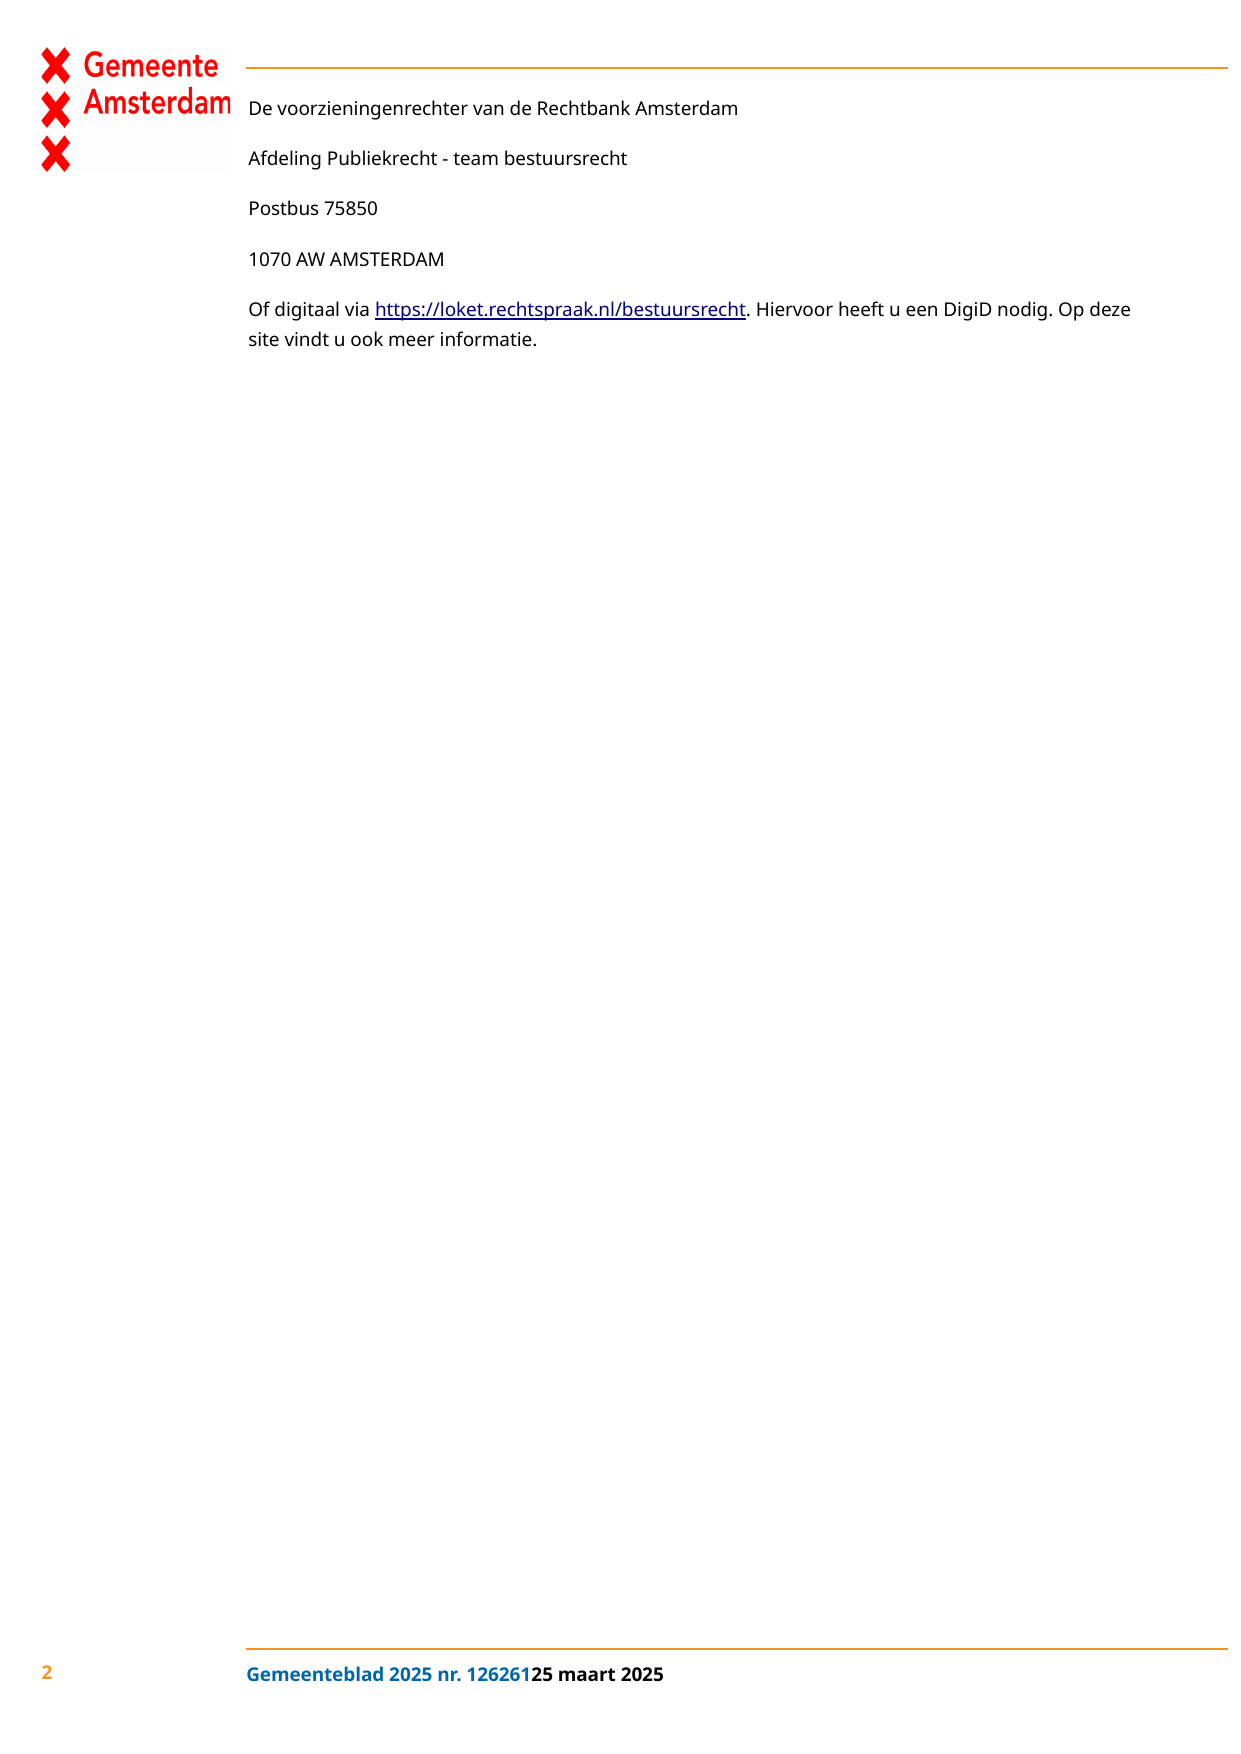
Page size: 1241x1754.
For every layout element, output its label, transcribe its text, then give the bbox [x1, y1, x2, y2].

text 1070 AW AMSTERDAM [248, 246, 1152, 272]
text Postbus 75850 [248, 196, 1152, 221]
text Of digitaal via https://loket.rechtspraak.nl/bestuursrecht. Hiervoor heeft u een DigiD nodig. Op deze site vindt u ook meer informatie. [248, 296, 1152, 352]
text Afdeling Publiekrecht - team bestuursrecht [248, 145, 1152, 171]
text De voorzieningenrechter van de Rechtbank Amsterdam [248, 95, 1152, 121]
picture [41, 47, 231, 172]
